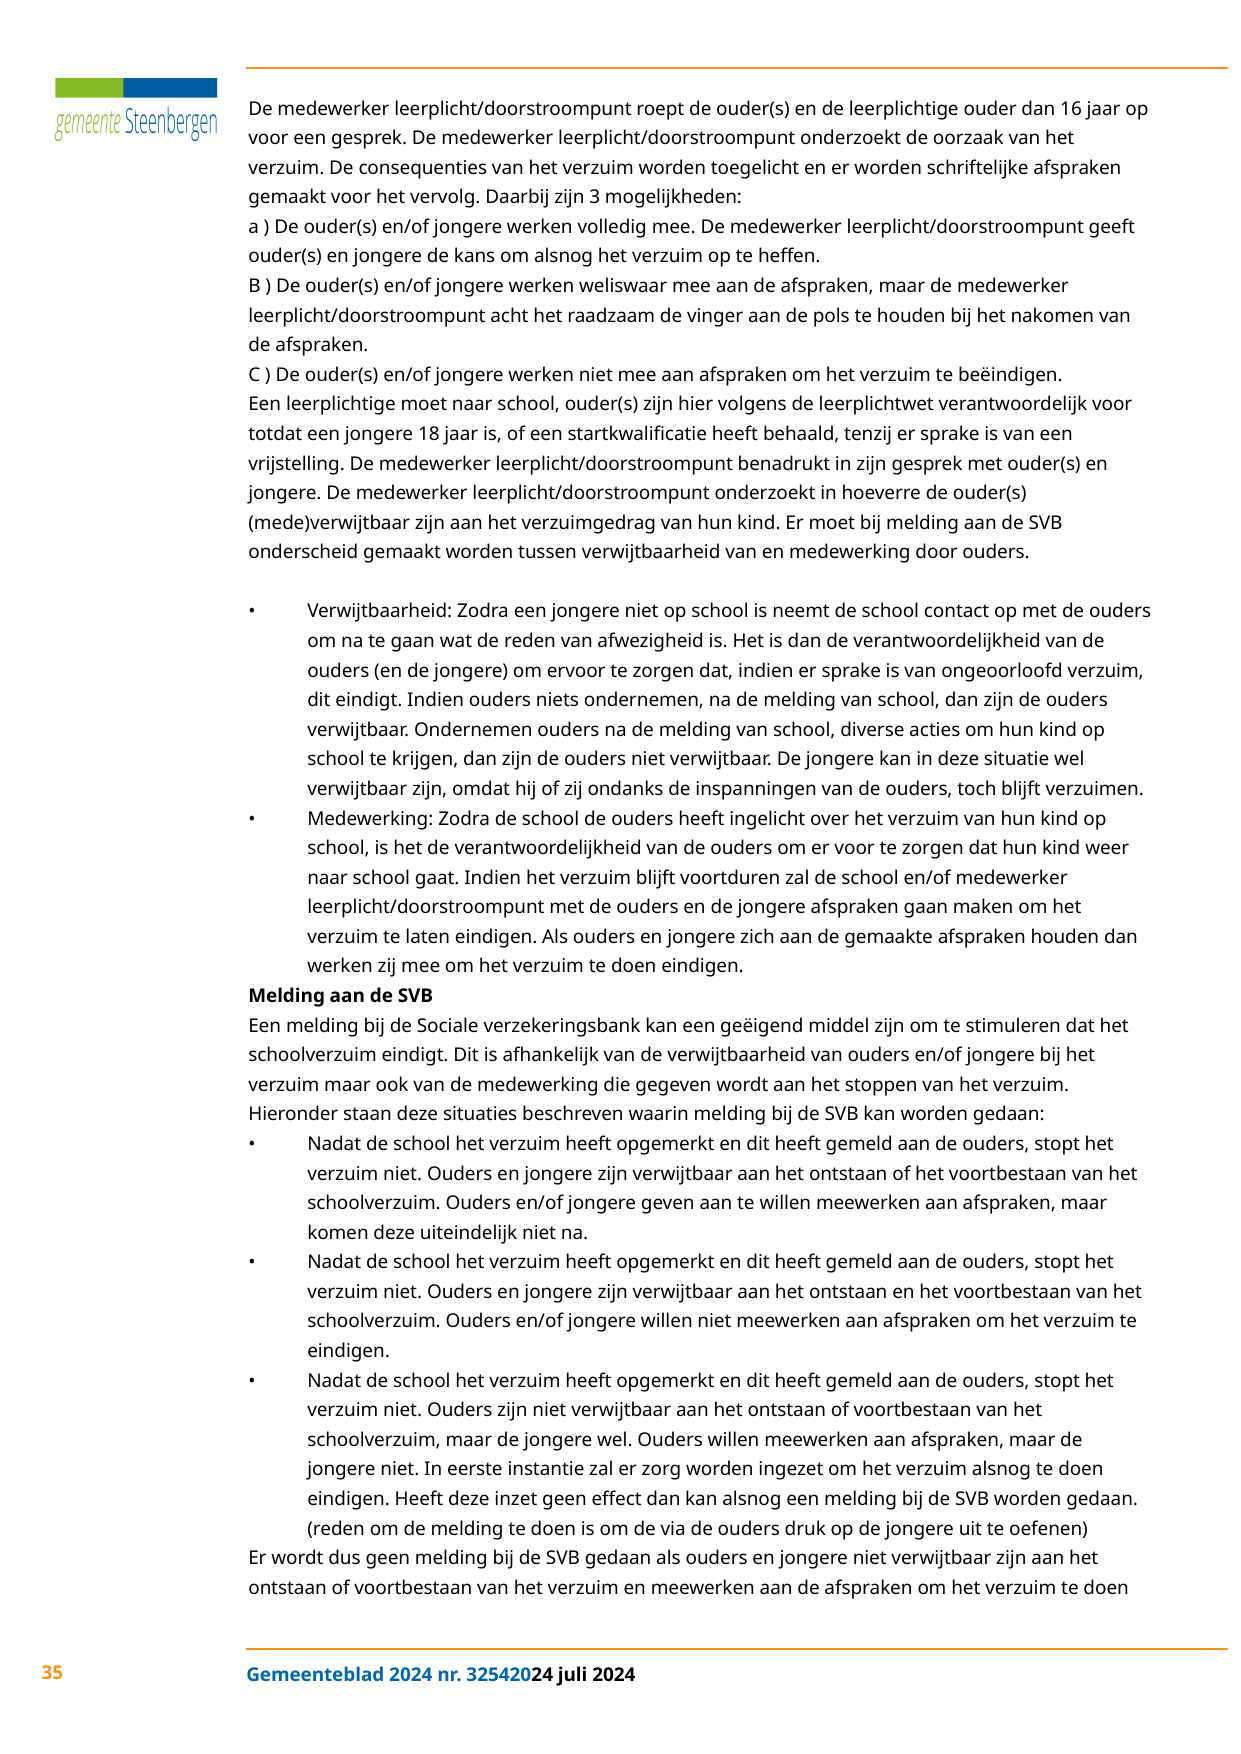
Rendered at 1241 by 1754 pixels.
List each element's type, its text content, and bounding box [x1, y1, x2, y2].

list Nadat de school het verzuim heeft opgemerkt en dit heeft gemeld aan de ouders, stopt het verzuim niet. Ouders en jongere zijn verwijtbaar aan het ontstaan of het voortbestaan van het schoolverzuim. Ouders en/of jongere geven aan te willen meewerken aan afspraken, maar komen deze uiteindelijk niet na. [248, 1130, 1152, 1245]
text Er wordt dus geen melding bij de SVB gedaan als ouders en jongere niet verwijtbaar zijn aan het ontstaan of voortbestaan van het verzuim en meewerken aan de afspraken om het verzuim te doen [248, 1544, 1152, 1600]
list Nadat de school het verzuim heeft opgemerkt en dit heeft gemeld aan de ouders, stopt het verzuim niet. Ouders zijn niet verwijtbaar aan het ontstaan of voortbestaan van het schoolverzuim, maar de jongere wel. Ouders willen meewerken aan afspraken, maar de jongere niet. In eerste instantie zal er zorg worden ingezet om het verzuim alsnog te doen eindigen. Heeft deze inzet geen effect dan kan alsnog een melding bij de SVB worden gedaan. (reden om de melding te doen is om de via de ouders druk op de jongere uit te oefenen) [248, 1367, 1152, 1541]
list Nadat de school het verzuim heeft opgemerkt en dit heeft gemeld aan de ouders, stopt het verzuim niet. Ouders en jongere zijn verwijtbaar aan het ontstaan en het voortbestaan van het schoolverzuim. Ouders en/of jongere willen niet meewerken aan afspraken om het verzuim te eindigen. [248, 1248, 1152, 1363]
text De medewerker leerplicht/doorstroompunt roept de ouder(s) en de leerplichtige ouder dan 16 jaar op voor een gesprek. De medewerker leerplicht/doorstroompunt onderzoekt de oorzaak van het verzuim. De consequenties van het verzuim worden toegelicht en er worden schriftelijke afspraken gemaakt voor het vervolg. Daarbij zijn 3 mogelijkheden: [248, 95, 1152, 209]
text C ) De ouder(s) en/of jongere werken niet mee aan afspraken om het verzuim te beëindigen. [248, 361, 1152, 387]
list Verwijtbaarheid: Zodra een jongere niet op school is neemt de school contact op met de ouders om na te gaan wat de reden van afwezigheid is. Het is dan de verantwoordelijkheid van de ouders (en de jongere) om ervoor te zorgen dat, indien er sprake is van ongeoorloofd verzuim, dit eindigt. Indien ouders niets ondernemen, na de melding van school, dan zijn de ouders verwijtbaar. Ondernemen ouders na de melding van school, diverse acties om hun kind op school te krijgen, dan zijn de ouders niet verwijtbaar. De jongere kan in deze situatie wel verwijtbaar zijn, omdat hij of zij ondanks de inspanningen van de ouders, toch blijft verzuimen. [248, 598, 1152, 801]
list Medewerking: Zodra de school de ouders heeft ingelicht over het verzuim van hun kind op school, is het de verantwoordelijkheid van de ouders om er voor te zorgen dat hun kind weer naar school gaat. Indien het verzuim blijft voortduren zal de school en/of medewerker leerplicht/doorstroompunt met de ouders en de jongere afspraken gaan maken om het verzuim te laten eindigen. Als ouders en jongere zich aan de gemaakte afspraken houden dan werken zij mee om het verzuim te doen eindigen. [248, 805, 1152, 978]
text B ) De ouder(s) en/of jongere werken weliswaar mee aan de afspraken, maar de medewerker leerplicht/doorstroompunt acht het raadzaam de vinger aan de pols te houden bij het nakomen van de afspraken. [248, 272, 1152, 357]
text Een melding bij de Sociale verzekeringsbank kan een geëigend middel zijn om te stimuleren dat het schoolverzuim eindigt. Dit is afhankelijk van de verwijtbaarheid van ouders en/of jongere bij het verzuim maar ook van de medewerking die gegeven wordt aan het stoppen van het verzuim. [248, 1012, 1152, 1097]
picture [41, 47, 231, 172]
text Een leerplichtige moet naar school, ouder(s) zijn hier volgens de leerplichtwet verantwoordelijk voor totdat een jongere 18 jaar is, of een startkwalificatie heeft behaald, tenzij er sprake is van een vrijstelling. De medewerker leerplicht/doorstroompunt benadrukt in zijn gesprek met ouder(s) en jongere. De medewerker leerplicht/doorstroompunt onderzoekt in hoeverre de ouder(s) (mede)verwijtbaar zijn aan het verzuimgedrag van hun kind. Er moet bij melding aan de SVB onderscheid gemaakt worden tussen verwijtbaarheid van en medewerking door ouders. [248, 391, 1152, 564]
text Melding aan de SVB [248, 982, 1152, 1008]
text Hieronder staan deze situaties beschreven waarin melding bij de SVB kan worden gedaan: [248, 1101, 1152, 1126]
text a ) De ouder(s) en/of jongere werken volledig mee. De medewerker leerplicht/doorstroompunt geeft ouder(s) en jongere de kans om alsnog het verzuim op te heffen. [248, 213, 1152, 268]
